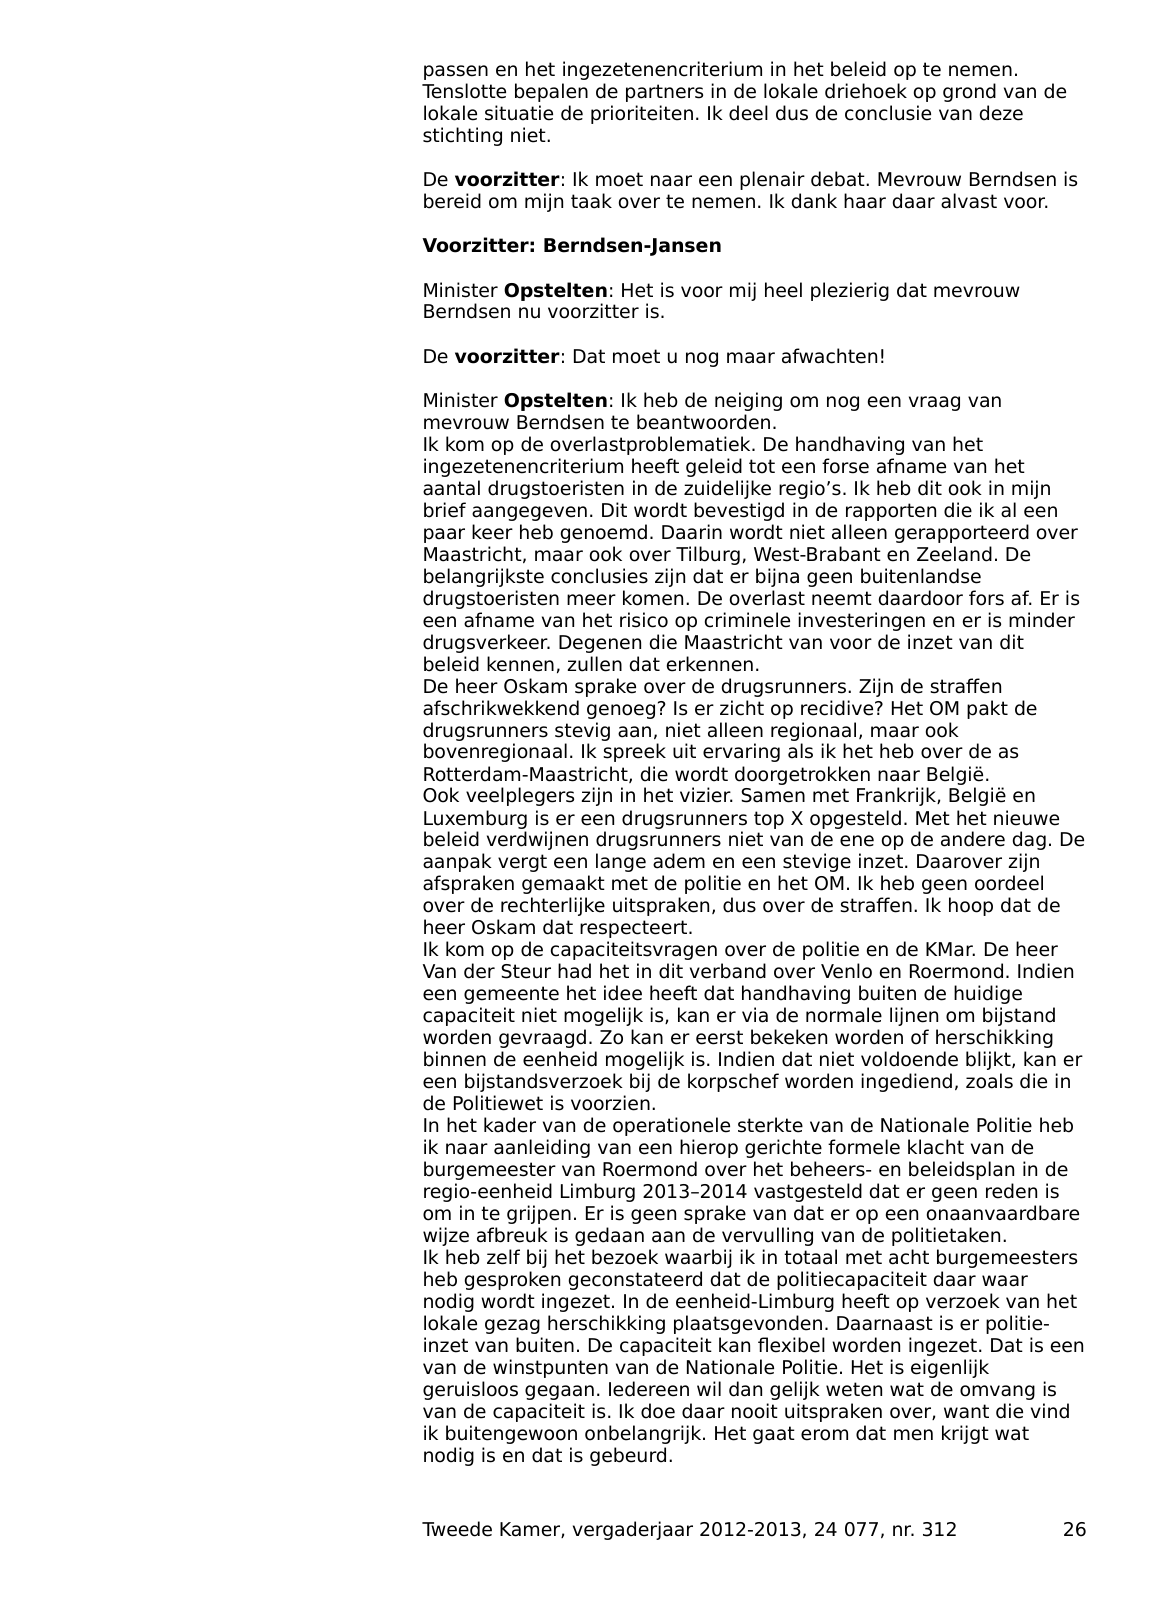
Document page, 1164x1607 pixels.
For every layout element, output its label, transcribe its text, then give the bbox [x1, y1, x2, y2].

text passen en het ingezetenencriterium in het beleid op te nemen. Tenslotte bepalen de partners in de lokale driehoek op grond van de lokale situatie de prioriteiten. Ik deel dus de conclusie van deze stichting niet. [422, 59, 1087, 147]
text Ik heb zelf bij het bezoek waarbij ik in totaal met acht burgemeesters heb gesproken geconstateerd dat de politiecapaciteit daar waar nodig wordt ingezet. In de eenheid-Limburg heeft op verzoek van het lokale gezag herschikking plaatsgevonden. Daarnaast is er politie-inzet van buiten. De capaciteit kan flexibel worden ingezet. Dat is een van de winstpunten van de Nationale Politie. Het is eigenlijk geruisloos gegaan. Iedereen wil dan gelijk weten wat de omvang is van de capaciteit is. Ik doe daar nooit uitspraken over, want die vind ik buitengewoon onbelangrijk. Het gaat erom dat men krijgt wat nodig is en dat is gebeurd. [422, 1247, 1087, 1467]
text Ook veelplegers zijn in het vizier. Samen met Frankrijk, België en Luxemburg is er een drugsrunners top X opgesteld. Met het nieuwe beleid verdwijnen drugsrunners niet van de ene op de andere dag. De aanpak vergt een lange adem en een stevige inzet. Daarover zijn afspraken gemaakt met de politie en het OM. Ik heb geen oordeel over de rechterlijke uitspraken, dus over de straffen. Ik hoop dat de heer Oskam dat respecteert. [422, 785, 1087, 939]
subtitle Voorzitter: Berndsen-Jansen [422, 235, 1087, 257]
text Ik kom op de overlastproblematiek. De handhaving van het ingezetenencriterium heeft geleid tot een forse afname van het aantal drugstoeristen in de zuidelijke regio’s. Ik heb dit ook in mijn brief aangegeven. Dit wordt bevestigd in de rapporten die ik al een paar keer heb genoemd. Daarin wordt niet alleen gerapporteerd over Maastricht, maar ook over Tilburg, West-Brabant en Zeeland. De belangrijkste conclusies zijn dat er bijna geen buitenlandse drugstoeristen meer komen. De overlast neemt daardoor fors af. Er is een afname van het risico op criminele investeringen en er is minder drugsverkeer. Degenen die Maastricht van voor de inzet van dit beleid kennen, zullen dat erkennen. [422, 434, 1087, 676]
text Minister Opstelten: Het is voor mij heel plezierig dat mevrouw Berndsen nu voorzitter is. [422, 279, 1087, 323]
text De voorzitter: Dat moet u nog maar afwachten! [422, 346, 1087, 368]
text Minister Opstelten: Ik heb de neiging om nog een vraag van mevrouw Berndsen te beantwoorden. [422, 390, 1087, 434]
text In het kader van de operationele sterkte van de Nationale Politie heb ik naar aanleiding van een hierop gerichte formele klacht van de burgemeester van Roermond over het beheers- en beleidsplan in de regio-eenheid Limburg 2013–2014 vastgesteld dat er geen reden is om in te grijpen. Er is geen sprake van dat er op een onaanvaardbare wijze afbreuk is gedaan aan de vervulling van de politietaken. [422, 1115, 1087, 1247]
text Ik kom op de capaciteitsvragen over de politie en de KMar. De heer Van der Steur had het in dit verband over Venlo en Roermond. Indien een gemeente het idee heeft dat handhaving buiten de huidige capaciteit niet mogelijk is, kan er via de normale lijnen om bijstand worden gevraagd. Zo kan er eerst bekeken worden of herschikking binnen de eenheid mogelijk is. Indien dat niet voldoende blijkt, kan er een bijstandsverzoek bij de korpschef worden ingediend, zoals die in de Politiewet is voorzien. [422, 939, 1087, 1115]
text De heer Oskam sprake over de drugsrunners. Zijn de straffen afschrikwekkend genoeg? Is er zicht op recidive? Het OM pakt de drugsrunners stevig aan, niet alleen regionaal, maar ook bovenregionaal. Ik spreek uit ervaring als ik het heb over de as Rotterdam-Maastricht, die wordt doorgetrokken naar België. [422, 676, 1087, 785]
text De voorzitter: Ik moet naar een plenair debat. Mevrouw Berndsen is bereid om mijn taak over te nemen. Ik dank haar daar alvast voor. [422, 169, 1087, 213]
